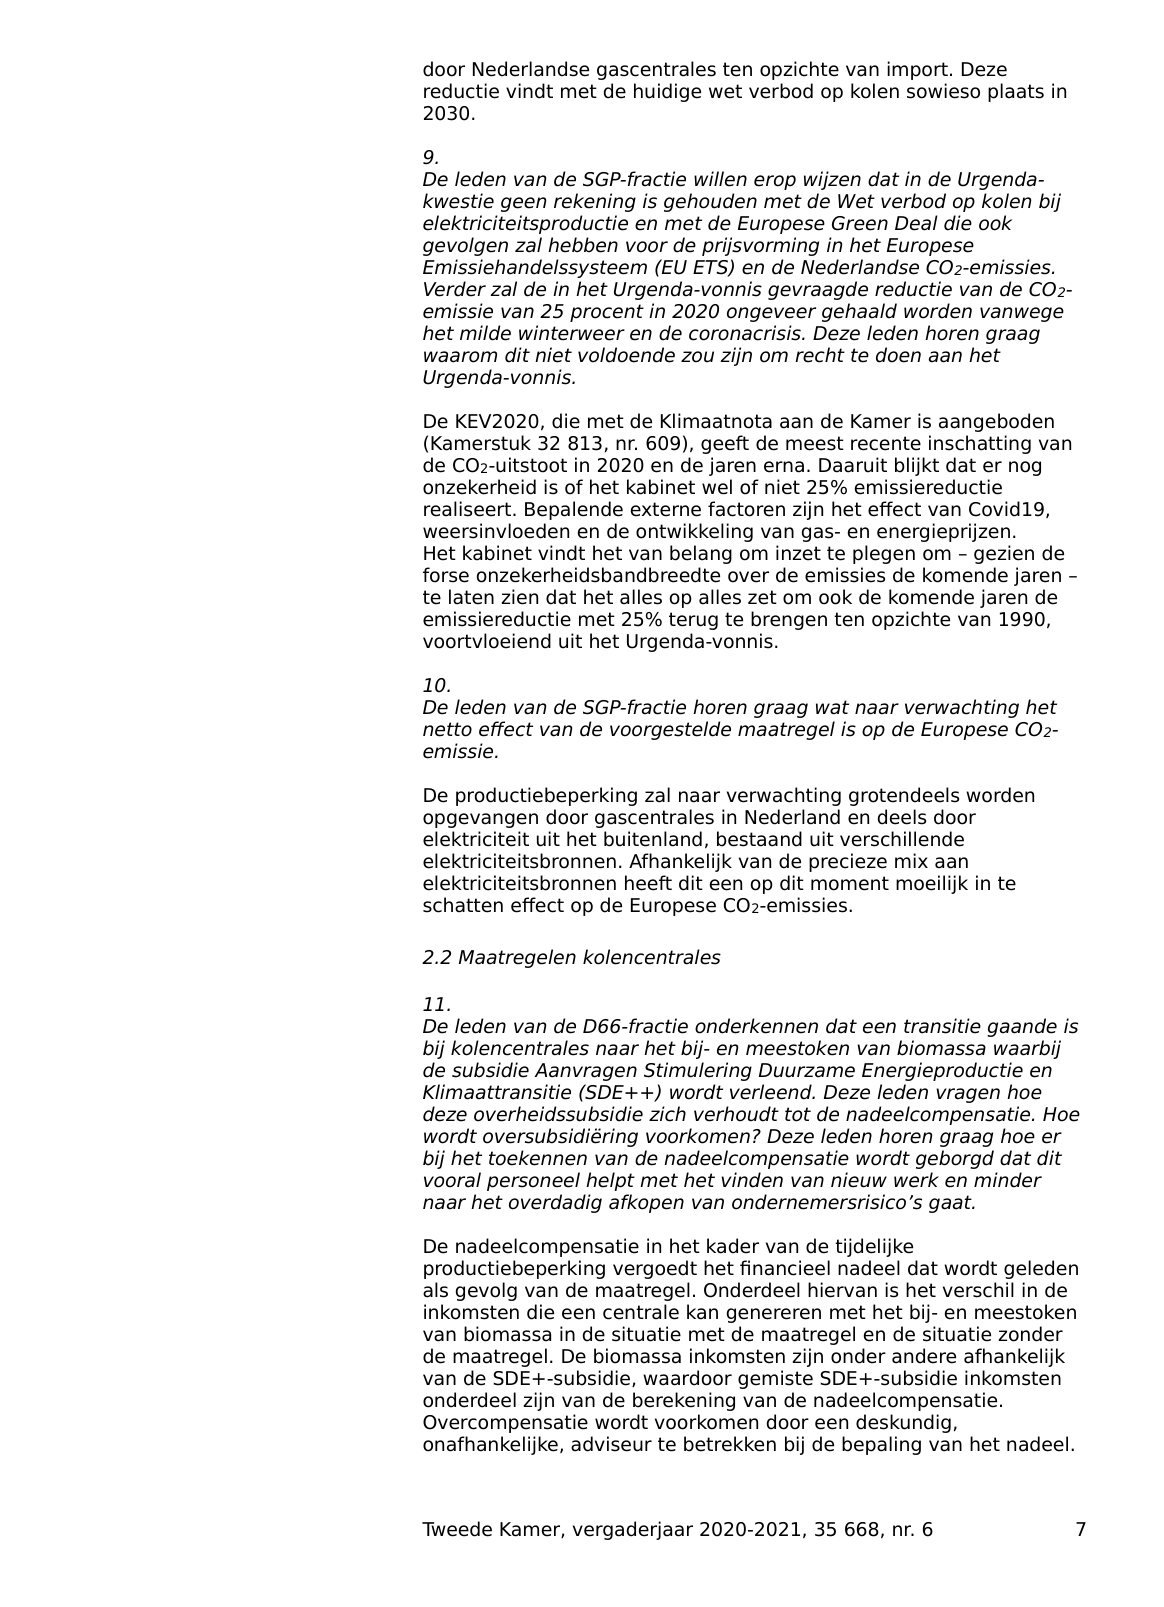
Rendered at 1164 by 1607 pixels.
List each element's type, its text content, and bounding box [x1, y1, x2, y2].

text De productiebeperking zal naar verwachting grotendeels worden opgevangen door gascentrales in Nederland en deels door elektriciteit uit het buitenland, bestaand uit verschillende elektriciteitsbronnen. Afhankelijk van de precieze mix aan elektriciteitsbronnen heeft dit een op dit moment moeilijk in te schatten effect op de Europese CO2-emissies. [422, 785, 1087, 917]
text De leden van de SGP-fractie willen erop wijzen dat in de Urgenda-kwestie geen rekening is gehouden met de Wet verbod op kolen bij elektriciteitsproductie en met de Europese Green Deal die ook gevolgen zal hebben voor de prijsvorming in het Europese Emissiehandelssysteem (EU ETS) en de Nederlandse CO2-emissies. Verder zal de in het Urgenda-vonnis gevraagde reductie van de CO2-emissie van 25 procent in 2020 ongeveer gehaald worden vanwege het milde winterweer en de coronacrisis. Deze leden horen graag waarom dit niet voldoende zou zijn om recht te doen aan het Urgenda-vonnis. [422, 169, 1087, 389]
text door Nederlandse gascentrales ten opzichte van import. Deze reductie vindt met de huidige wet verbod op kolen sowieso plaats in 2030. [422, 59, 1087, 125]
text De nadeelcompensatie in het kader van de tijdelijke productiebeperking vergoedt het financieel nadeel dat wordt geleden als gevolg van de maatregel. Onderdeel hiervan is het verschil in de inkomsten die een centrale kan genereren met het bij- en meestoken van biomassa in de situatie met de maatregel en de situatie zonder de maatregel. De biomassa inkomsten zijn onder andere afhankelijk van de SDE+-subsidie, waardoor gemiste SDE+-subsidie inkomsten onderdeel zijn van de berekening van de nadeelcompensatie. Overcompensatie wordt voorkomen door een deskundig, onafhankelijke, adviseur te betrekken bij de bepaling van het nadeel. [422, 1236, 1087, 1456]
text De leden van de D66-fractie onderkennen dat een transitie gaande is bij kolencentrales naar het bij- en meestoken van biomassa waarbij de subsidie Aanvragen Stimulering Duurzame Energieproductie en Klimaattransitie (SDE++) wordt verleend. Deze leden vragen hoe deze overheidssubsidie zich verhoudt tot de nadeelcompensatie. Hoe wordt oversubsidiëring voorkomen? Deze leden horen graag hoe er bij het toekennen van de nadeelcompensatie wordt geborgd dat dit vooral personeel helpt met het vinden van nieuw werk en minder naar het overdadig afkopen van ondernemersrisico’s gaat. [422, 1016, 1087, 1214]
text Het kabinet vindt het van belang om inzet te plegen om – gezien de forse onzekerheidsbandbreedte over de emissies de komende jaren – te laten zien dat het alles op alles zet om ook de komende jaren de emissiereductie met 25% terug te brengen ten opzichte van 1990, voortvloeiend uit het Urgenda-vonnis. [422, 543, 1087, 653]
text 9. [422, 147, 1087, 169]
text 11. [422, 994, 1087, 1016]
text De KEV2020, die met de Klimaatnota aan de Kamer is aangeboden (Kamerstuk 32 813, nr. 609), geeft de meest recente inschatting van de CO2-uitstoot in 2020 en de jaren erna. Daaruit blijkt dat er nog onzekerheid is of het kabinet wel of niet 25% emissiereductie realiseert. Bepalende externe factoren zijn het effect van Covid19, weersinvloeden en de ontwikkeling van gas- en energieprijzen. [422, 411, 1087, 543]
text De leden van de SGP-fractie horen graag wat naar verwachting het netto effect van de voorgestelde maatregel is op de Europese CO2-emissie. [422, 697, 1087, 763]
subtitle 2.2 Maatregelen kolencentrales [422, 947, 1087, 969]
text 10. [422, 675, 1087, 697]
